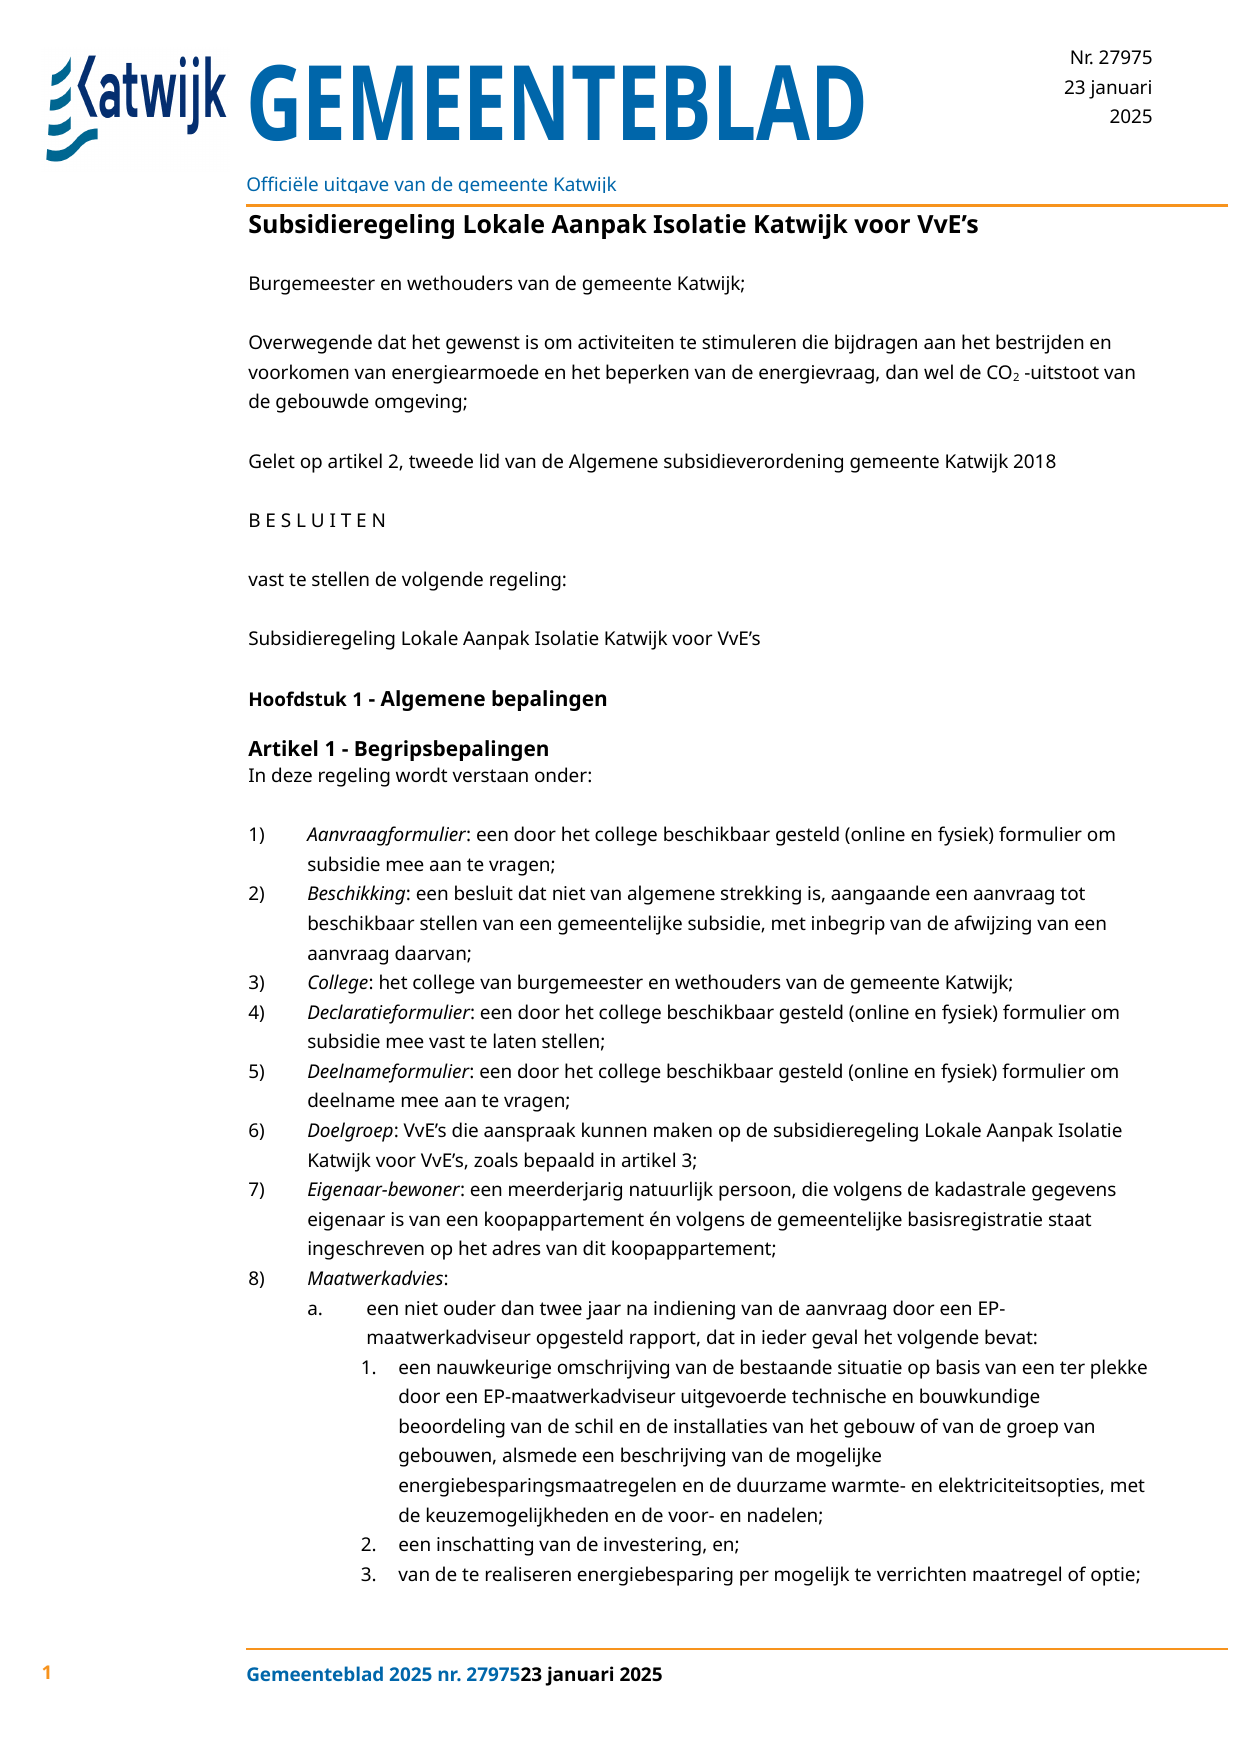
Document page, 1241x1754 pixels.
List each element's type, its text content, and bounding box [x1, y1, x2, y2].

list een nauwkeurige omschrijving van de bestaande situatie op basis van een ter plekke door een EP-maatwerkadviseur uitgevoerde technische en bouwkundige beoordeling van de schil en de installaties van het gebouw of van de groep van gebouwen, alsmede een beschrijving van de mogelijke energiebesparingsmaatregelen en de duurzame warmte- en elektriciteitsopties, met de keuzemogelijkheden en de voor- en nadelen; [361, 1354, 1152, 1527]
list Eigenaar-bewoner: een meerderjarig natuurlijk persoon, die volgens de kadastrale gegevens eigenaar is van een koopappartement én volgens de gemeentelijke basisregistratie staat ingeschreven op het adres van dit koopappartement; [248, 1176, 1152, 1261]
text Burgemeester en wethouders van de gemeente Katwijk; [248, 270, 1152, 296]
text Artikel 1 - Begripsbepalingen [248, 734, 1152, 762]
text Hoofdstuk 1 - Algemene bepalingen [248, 684, 1152, 713]
list Beschikking: een besluit dat niet van algemene strekking is, aangaande een aanvraag tot beschikbaar stellen van een gemeentelijke subsidie, met inbegrip van de afwijzing van een aanvraag daarvan; [248, 881, 1152, 965]
list College: het college van burgemeester en wethouders van de gemeente Katwijk; [248, 969, 1152, 995]
list Maatwerkadvies: [248, 1265, 1152, 1291]
text Subsidieregeling Lokale Aanpak Isolatie Katwijk voor VvE’s [248, 625, 1152, 651]
list van de te realiseren energiebesparing per mogelijk te verrichten maatregel of optie; [361, 1561, 1152, 1587]
list een niet ouder dan twee jaar na indiening van de aanvraag door een EP-maatwerkadviseur opgesteld rapport, dat in ieder geval het volgende bevat: [307, 1295, 1152, 1350]
text Gelet op artikel 2, tweede lid van de Algemene subsidieverordening gemeente Katwijk 2018 [248, 448, 1152, 473]
list Doelgroep: VvE’s die aanspraak kunnen maken op de subsidieregeling Lokale Aanpak Isolatie Katwijk voor VvE’s, zoals bepaald in artikel 3; [248, 1117, 1152, 1172]
text In deze regeling wordt verstaan onder: [248, 762, 1152, 788]
text vast te stellen de volgende regeling: [248, 566, 1152, 592]
text B E S L U I T E N [248, 507, 1152, 533]
list Deelnameformulier: een door het college beschikbaar gesteld (online en fysiek) formulier om deelname mee aan te vragen; [248, 1058, 1152, 1113]
text Subsidieregeling Lokale Aanpak Isolatie Katwijk voor VvE’s [248, 207, 1152, 241]
list Declaratieformulier: een door het college beschikbaar gesteld (online en fysiek) formulier om subsidie mee vast te laten stellen; [248, 999, 1152, 1054]
text Overwegende dat het gewenst is om activiteiten te stimuleren die bijdragen aan het bestrijden en voorkomen van energiearmoede en het beperken van de energievraag, dan wel de CO2 -uitstoot van de gebouwde omgeving; [248, 329, 1152, 414]
picture [41, 47, 231, 172]
list Aanvraagformulier: een door het college beschikbaar gesteld (online en fysiek) formulier om subsidie mee aan te vragen; [248, 821, 1152, 877]
list een inschatting van de investering, en; [361, 1531, 1152, 1557]
